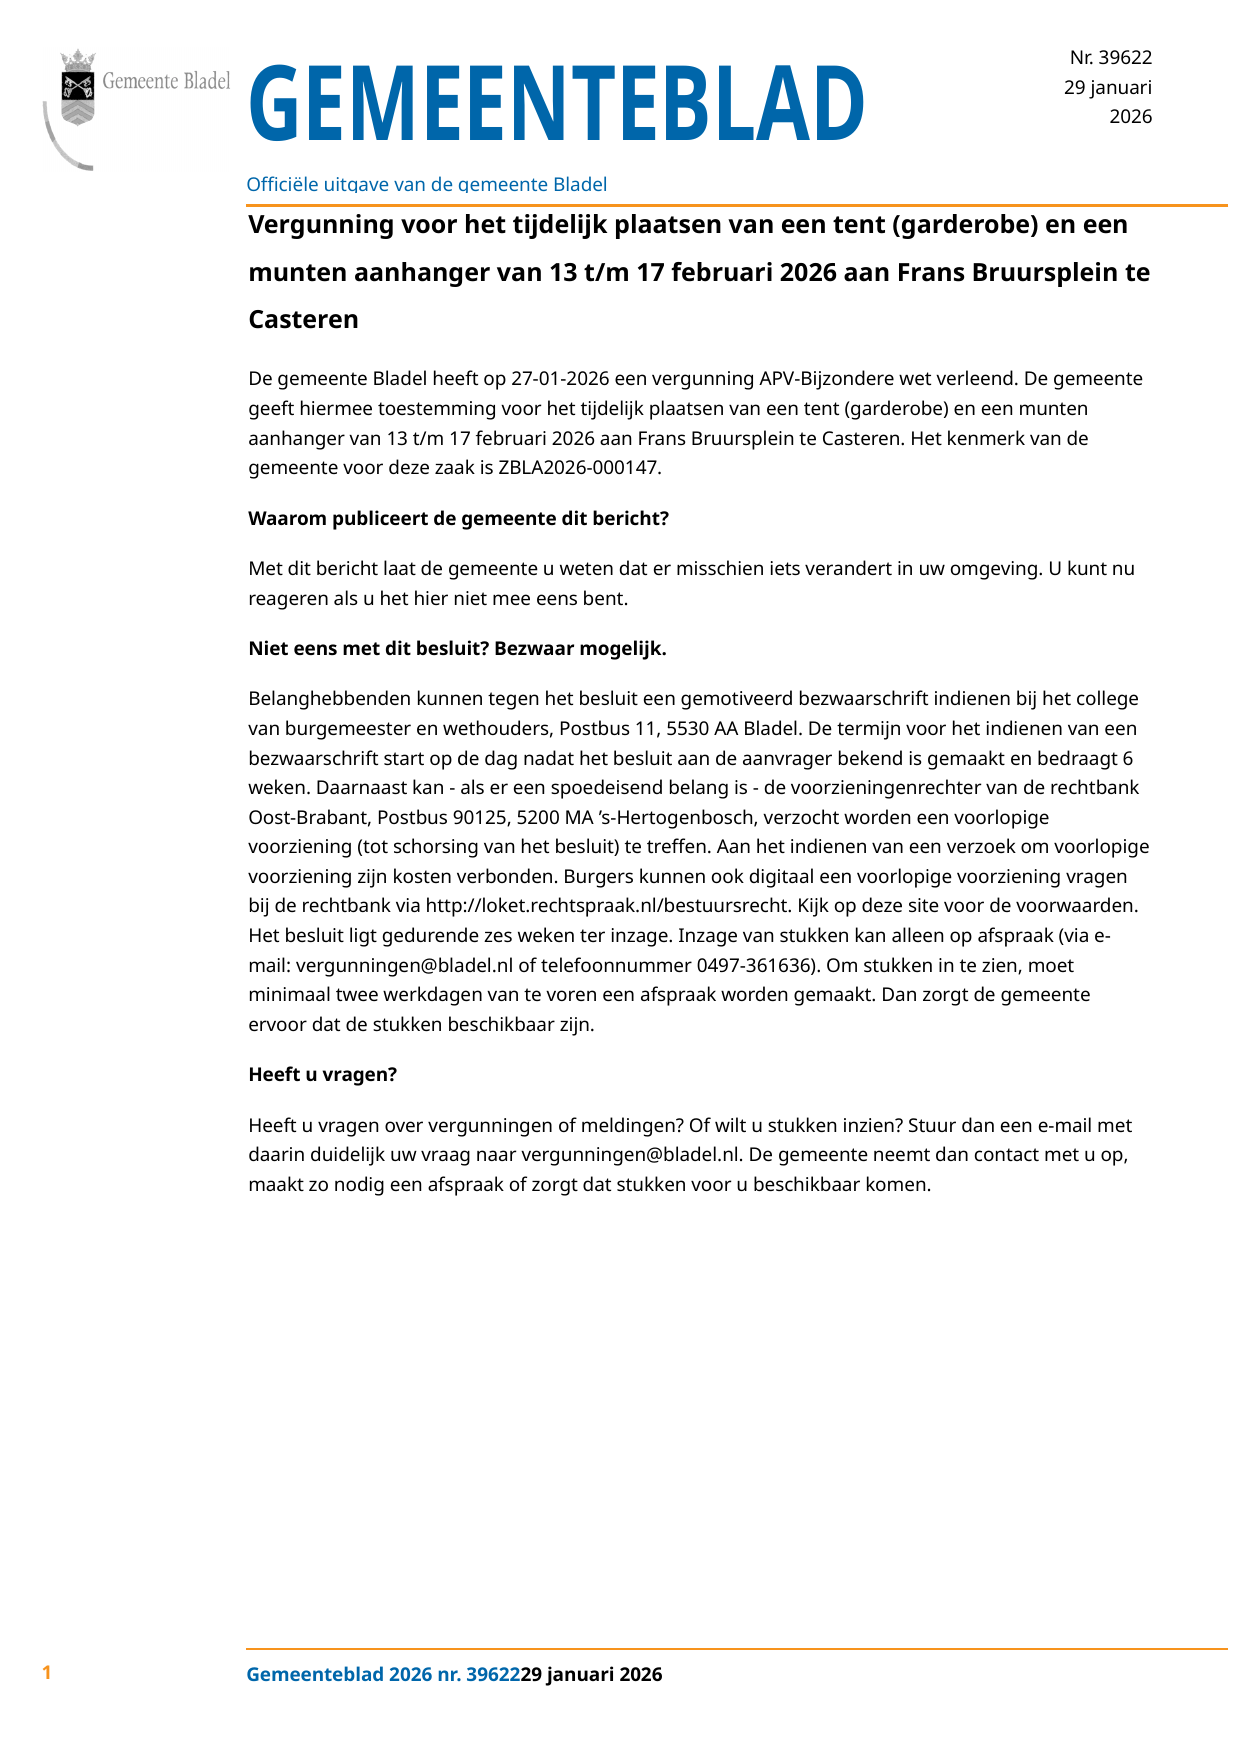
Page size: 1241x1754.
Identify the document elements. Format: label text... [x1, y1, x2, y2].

picture [41, 47, 231, 172]
text Waarom publiceert de gemeente dit bericht? [248, 505, 1152, 530]
text Met dit bericht laat de gemeente u weten dat er misschien iets verandert in uw omgeving. U kunt nu reageren als u het hier niet mee eens bent. [248, 555, 1152, 610]
text Heeft u vragen over vergunningen of meldingen? Of wilt u stukken inzien? Stuur dan een e-mail met daarin duidelijk uw vraag naar vergunningen@bladel.nl. De gemeente neemt dan contact met u op, maakt zo nodig een afspraak of zorgt dat stukken voor u beschikbaar komen. [248, 1112, 1152, 1197]
text Heeft u vragen? [248, 1061, 1152, 1087]
text Vergunning voor het tijdelijk plaatsen van een tent (garderobe) en een munten aanhanger van 13 t/m 17 februari 2026 aan Frans Bruursplein te Casteren [248, 207, 1152, 336]
text Belanghebbenden kunnen tegen het besluit een gemotiveerd bezwaarschrift indienen bij het college van burgemeester en wethouders, Postbus 11, 5530 AA Bladel. De termijn voor het indienen van een bezwaarschrift start op de dag nadat het besluit aan de aanvrager bekend is gemaakt en bedraagt 6 weken. Daarnaast kan - als er een spoedeisend belang is - de voorzieningenrechter van de rechtbank Oost-Brabant, Postbus 90125, 5200 MA ’s-Hertogenbosch, verzocht worden een voorlopige voorziening (tot schorsing van het besluit) te treffen. Aan het indienen van een verzoek om voorlopige voorziening zijn kosten verbonden. Burgers kunnen ook digitaal een voorlopige voorziening vragen bij de rechtbank via http://loket.rechtspraak.nl/bestuursrecht. Kijk op deze site voor de voorwaarden. Het besluit ligt gedurende zes weken ter inzage. Inzage van stukken kan alleen op afspraak (via e-mail: vergunningen@bladel.nl of telefoonnummer 0497-361636). Om stukken in te zien, moet minimaal twee werkdagen van te voren een afspraak worden gemaakt. Dan zorgt de gemeente ervoor dat de stukken beschikbaar zijn. [248, 686, 1152, 1037]
text Niet eens met dit besluit? Bezwaar mogelijk. [248, 635, 1152, 661]
text De gemeente Bladel heeft op 27-01-2026 een vergunning APV-Bijzondere wet verleend. De gemeente geeft hiermee toestemming voor het tijdelijk plaatsen van een tent (garderobe) en een munten aanhanger van 13 t/m 17 februari 2026 aan Frans Bruursplein te Casteren. Het kenmerk van de gemeente voor deze zaak is ZBLA2026-000147. [248, 366, 1152, 480]
